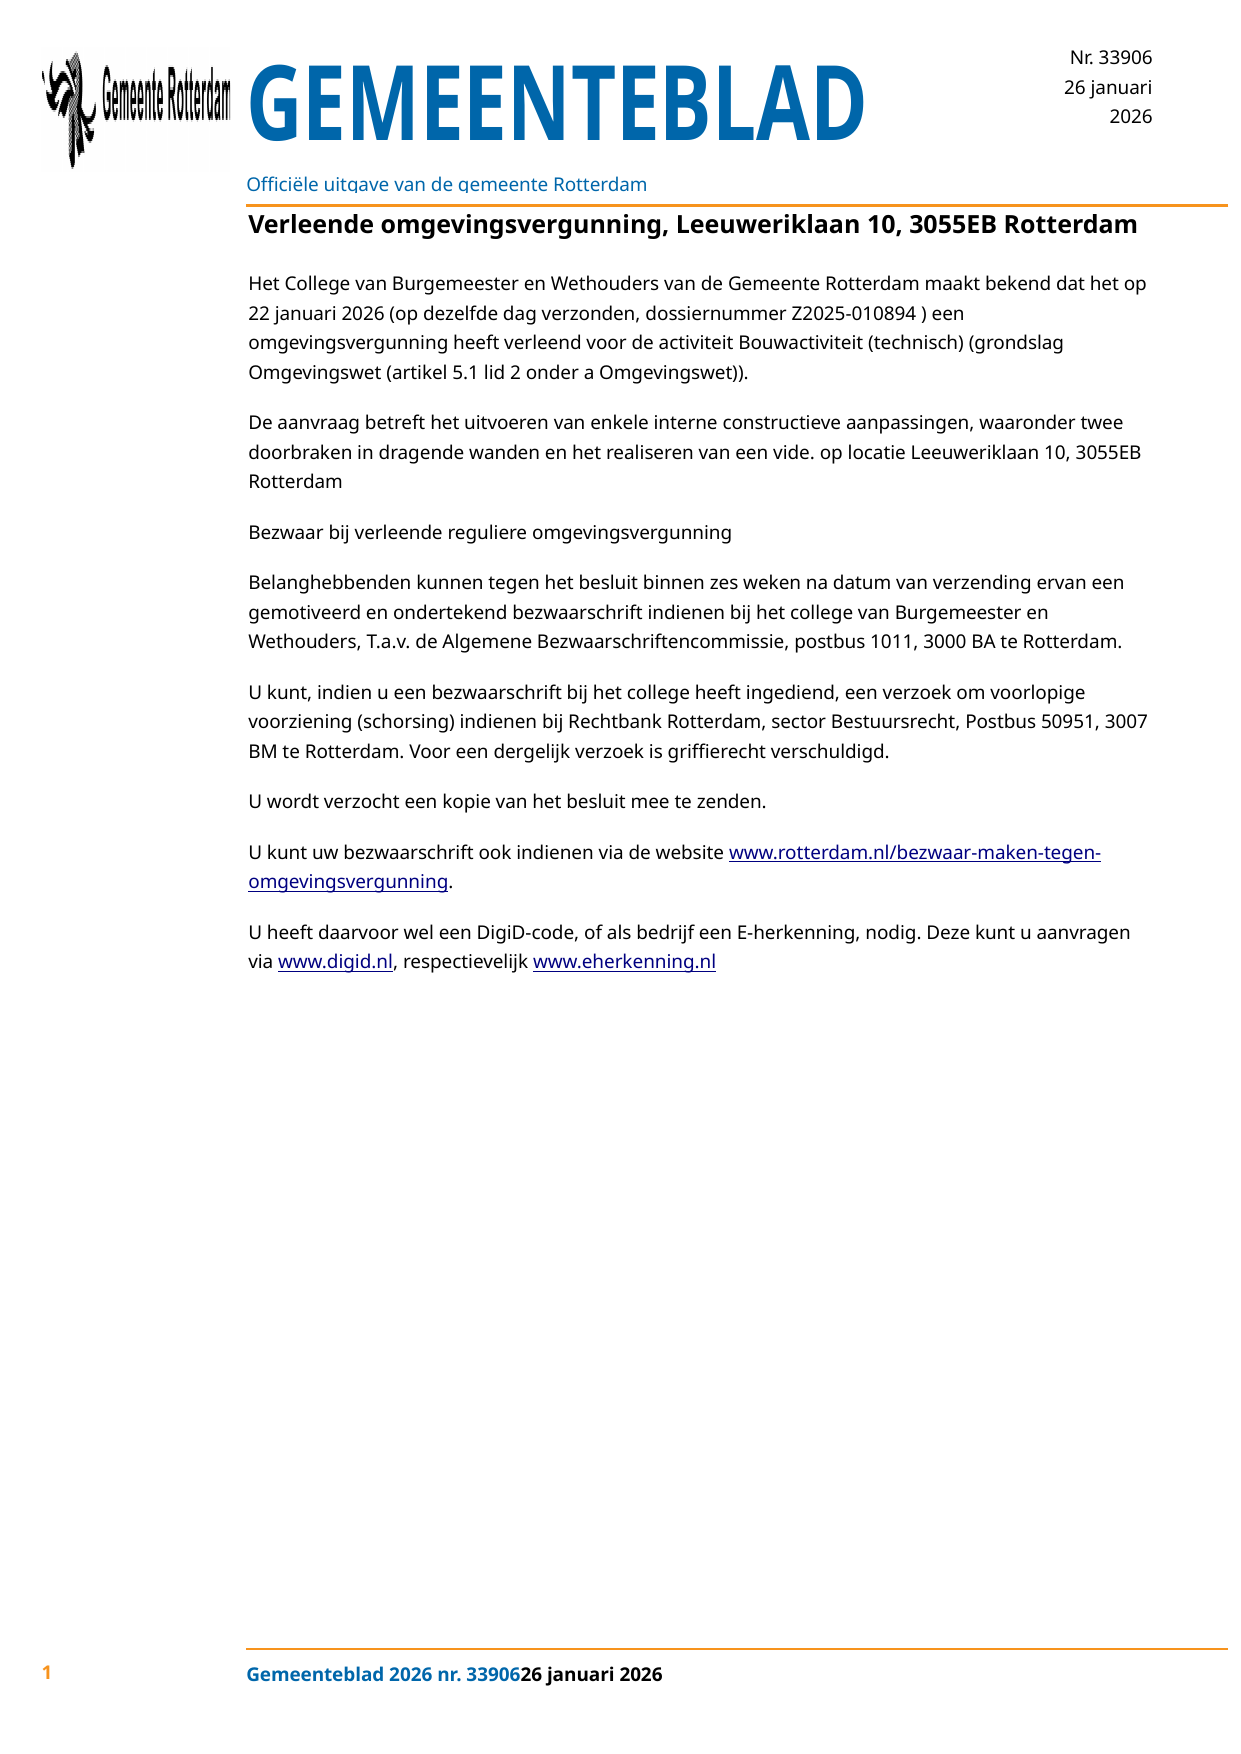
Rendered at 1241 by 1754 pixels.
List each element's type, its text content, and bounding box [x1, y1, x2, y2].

text U kunt uw bezwaarschrift ook indienen via de website www.rotterdam.nl/bezwaar-maken-tegen-omgevingsvergunning. [248, 839, 1152, 894]
text De aanvraag betreft het uitvoeren van enkele interne constructieve aanpassingen, waaronder twee doorbraken in dragende wanden en het realiseren van een vide. op locatie Leeuweriklaan 10, 3055EB Rotterdam [248, 409, 1152, 494]
text Verleende omgevingsvergunning, Leeuweriklaan 10, 3055EB Rotterdam [248, 207, 1152, 241]
text U heeft daarvoor wel een DigiD-code, of als bedrijf een E-herkenning, nodig. Deze kunt u aanvragen via www.digid.nl, respectievelijk www.eherkenning.nl [248, 919, 1152, 974]
text Het College van Burgemeester en Wethouders van de Gemeente Rotterdam maakt bekend dat het op 22 januari 2026 (op dezelfde dag verzonden, dossiernummer Z2025-010894 ) een omgevingsvergunning heeft verleend voor de activiteit Bouwactiviteit (technisch) (grondslag Omgevingswet (artikel 5.1 lid 2 onder a Omgevingswet)). [248, 270, 1152, 385]
text Belanghebbenden kunnen tegen het besluit binnen zes weken na datum van verzending ervan een gemotiveerd en ondertekend bezwaarschrift indienen bij het college van Burgemeester en Wethouders, T.a.v. de Algemene Bezwaarschriftencommissie, postbus 1011, 3000 BA te Rotterdam. [248, 569, 1152, 654]
text Bezwaar bij verleende reguliere omgevingsvergunning [248, 519, 1152, 545]
text U wordt verzocht een kopie van het besluit mee te zenden. [248, 789, 1152, 814]
text U kunt, indien u een bezwaarschrift bij het college heeft ingediend, een verzoek om voorlopige voorziening (schorsing) indienen bij Rechtbank Rotterdam, sector Bestuursrecht, Postbus 50951, 3007 BM te Rotterdam. Voor een dergelijk verzoek is griffierecht verschuldigd. [248, 679, 1152, 764]
picture [41, 47, 231, 172]
